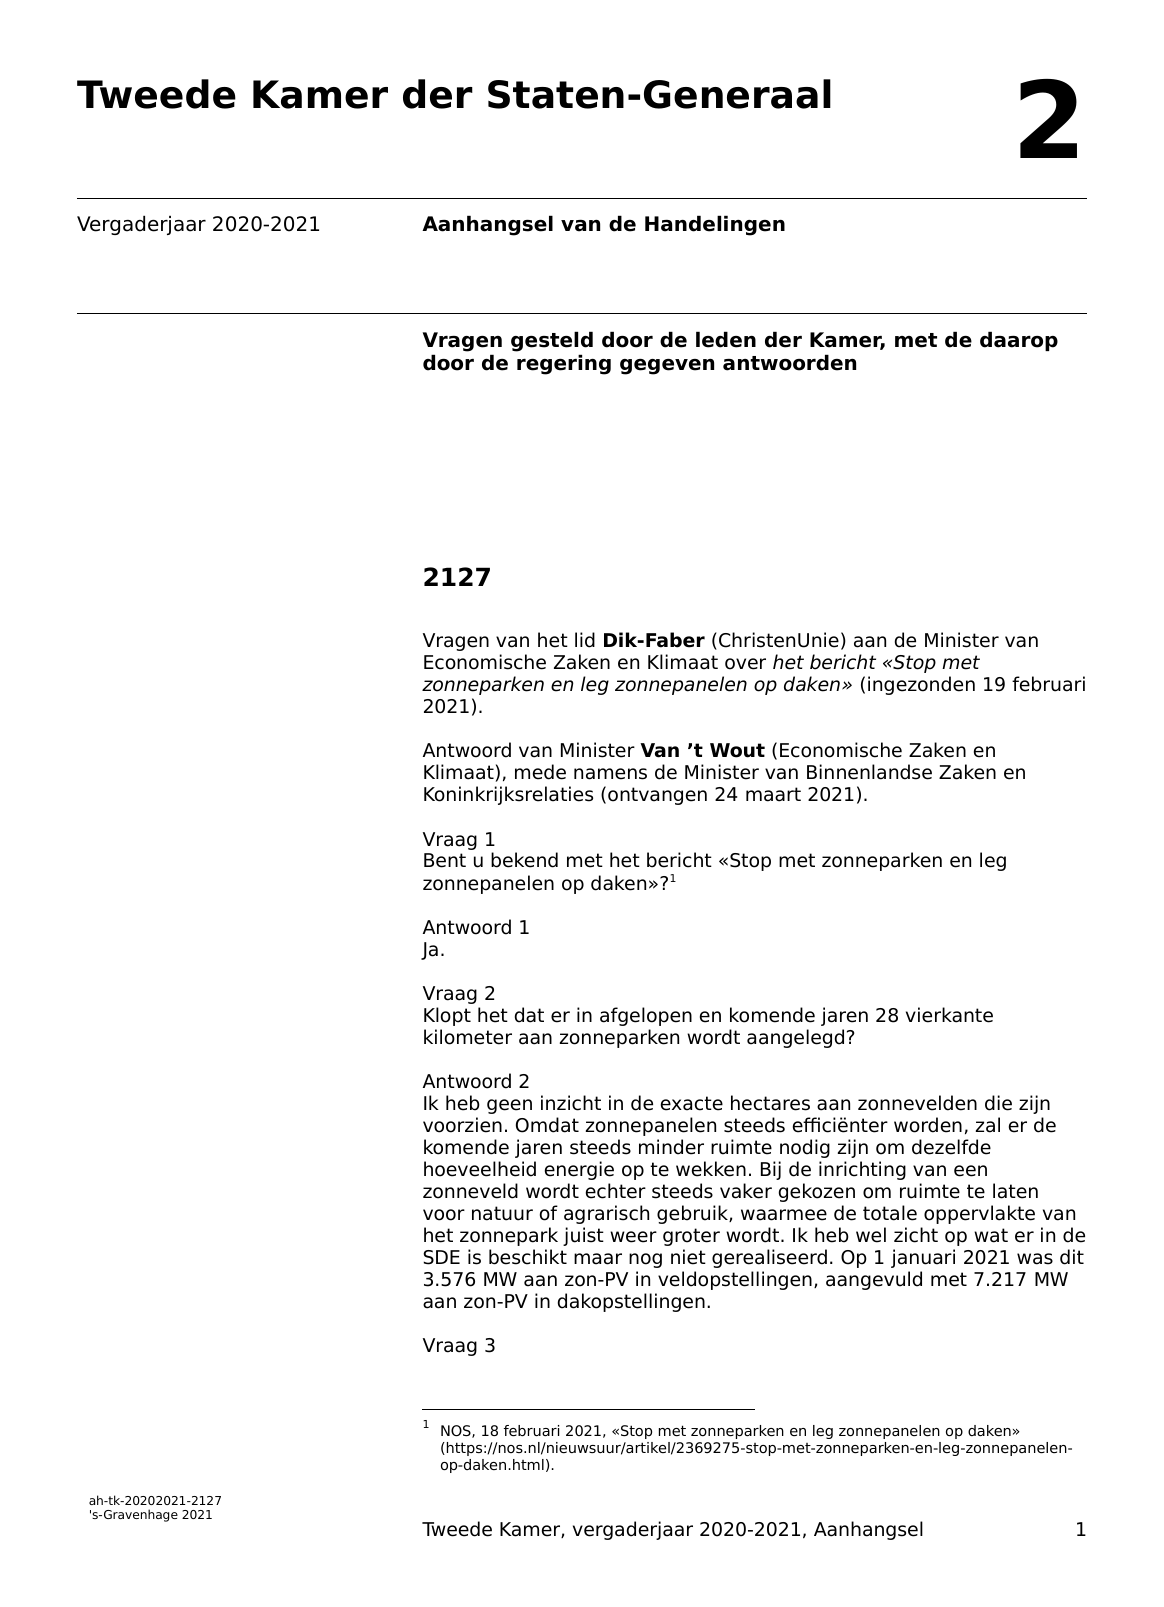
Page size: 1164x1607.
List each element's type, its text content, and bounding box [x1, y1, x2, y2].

text Vragen van het lid Dik-Faber (ChristenUnie) aan de Minister van Economische Zaken en Klimaat over het bericht «Stop met zonneparken en leg zonnepanelen op daken» (ingezonden 19 februari 2021). [422, 630, 1087, 718]
text 's-Gravenhage 2021 [88, 1508, 323, 1522]
text Antwoord 1 [422, 917, 1087, 938]
text 2127 [422, 563, 1087, 592]
text NOS, 18 februari 2021, «Stop met zonneparken en leg zonnepanelen op daken» (https://nos.nl/nieuwsuur/artikel/2369275-stop-met-zonneparken-en-leg-zonnepanelen-op-daken.html). [422, 1418, 1087, 1474]
text Vraag 1 [422, 828, 1087, 850]
table_cell [77, 314, 422, 375]
text Vraag 2 [422, 983, 1087, 1005]
table_cell Aanhangsel van de Handelingen [422, 199, 1087, 313]
text Antwoord van Minister Van ’t Wout (Economische Zaken en Klimaat), mede namens de Minister van Binnenlandse Zaken en Koninkrijksrelaties (ontvangen 24 maart 2021). [422, 740, 1087, 806]
text Ja. [422, 938, 1087, 961]
text Antwoord 2 [422, 1071, 1087, 1093]
table_cell Vergaderjaar 2020-2021 [77, 199, 422, 313]
table_header Tweede Kamer der Staten-Generaal [77, 59, 886, 198]
text ah-tk-20202021-2127 [88, 1494, 323, 1508]
text Vraag 3 [422, 1335, 1087, 1357]
table_header 2 [886, 59, 1087, 198]
text Klopt het dat er in afgelopen en komende jaren 28 vierkante kilometer aan zonneparken wordt aangelegd? [422, 1005, 1087, 1049]
text Ik heb geen inzicht in de exacte hectares aan zonnevelden die zijn voorzien. Omdat zonnepanelen steeds efficiënter worden, zal er de komende jaren steeds minder ruimte nodig zijn om dezelfde hoeveelheid energie op te wekken. Bij de inrichting van een zonneveld wordt echter steeds vaker gekozen om ruimte te laten voor natuur of agrarisch gebruik, waarmee de totale oppervlakte van het zonnepark juist weer groter wordt. Ik heb wel zicht op wat er in de SDE is beschikt maar nog niet gerealiseerd. Op 1 januari 2021 was dit 3.576 MW aan zon-PV in veldopstellingen, aangevuld met 7.217 MW aan zon-PV in dakopstellingen. [422, 1093, 1087, 1313]
table_cell Vragen gesteld door de leden der Kamer, met de daarop door de regering gegeven antwoorden [422, 314, 1087, 375]
text Bent u bekend met het bericht «Stop met zonneparken en leg zonnepanelen op daken»? [422, 850, 1087, 894]
